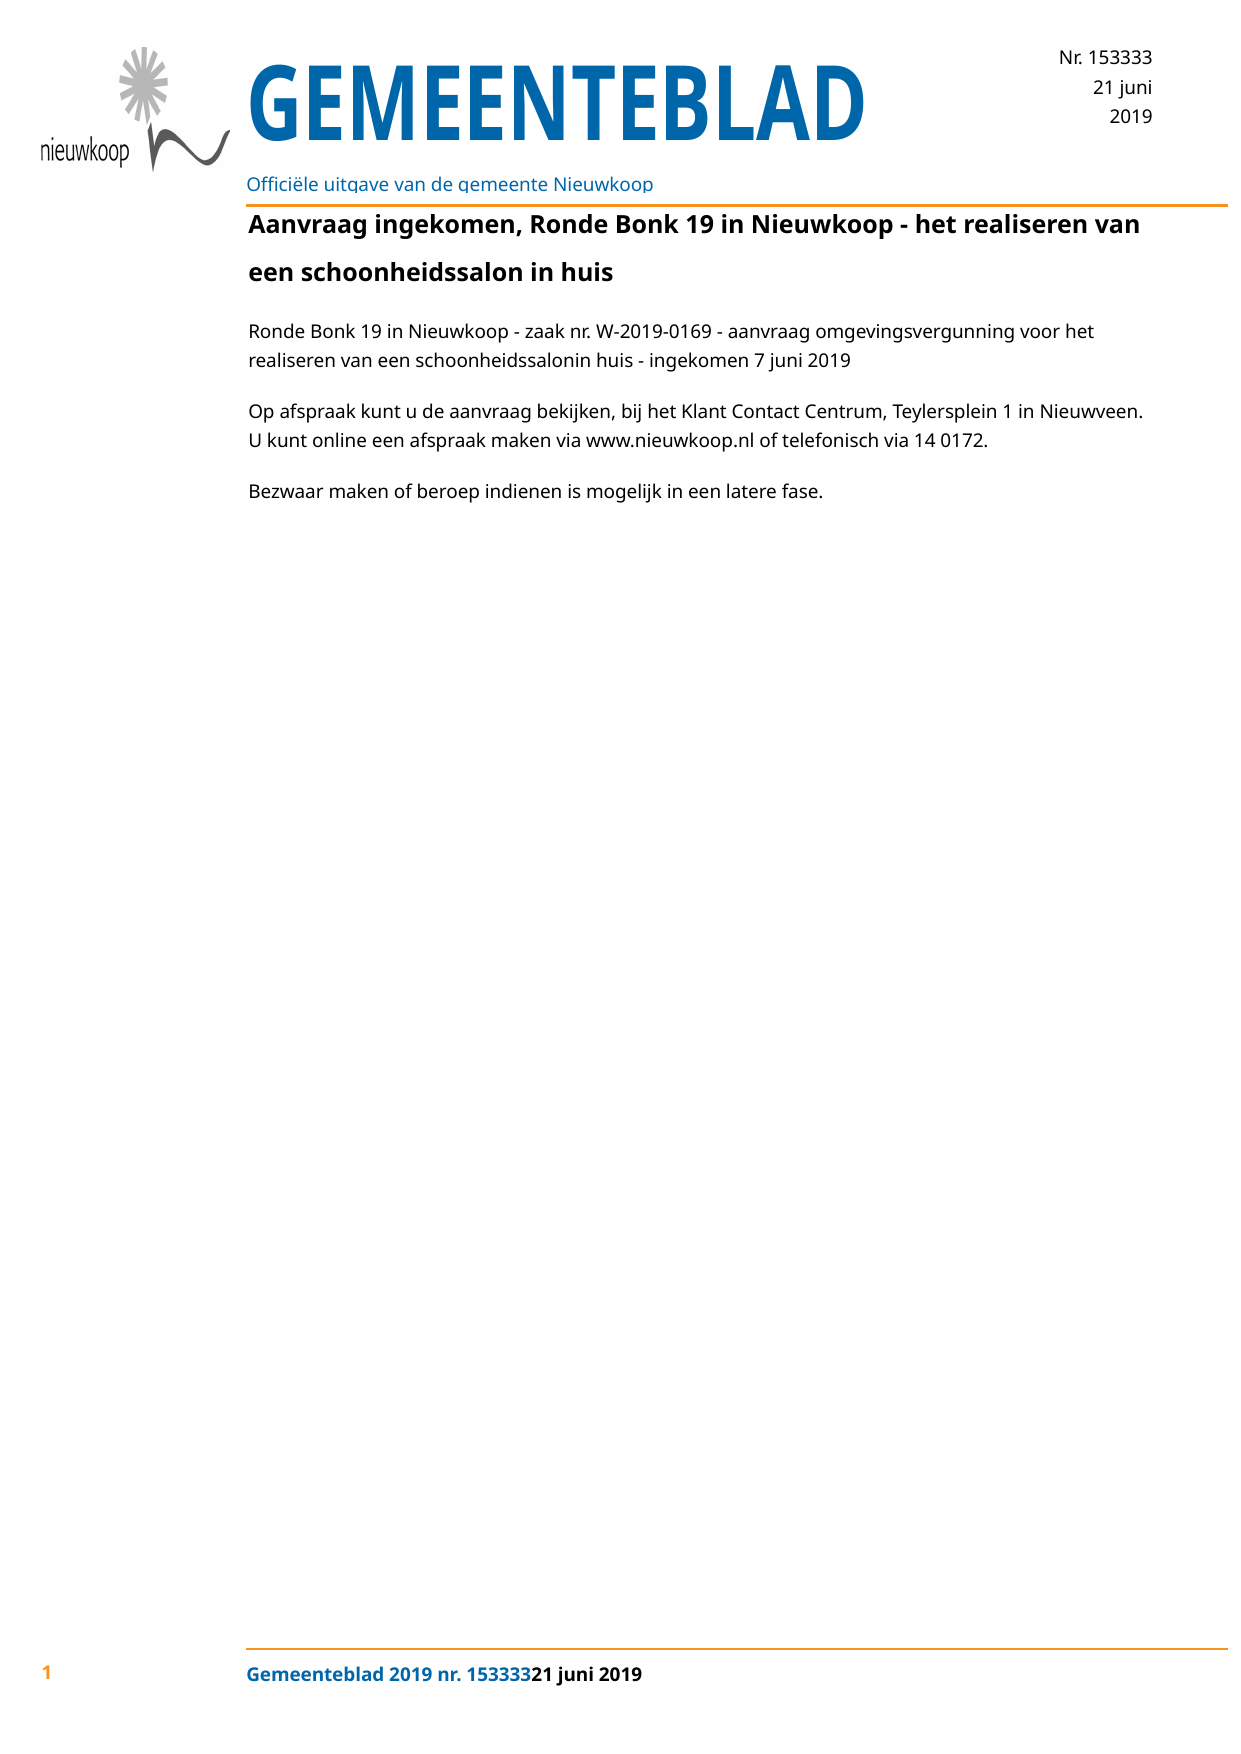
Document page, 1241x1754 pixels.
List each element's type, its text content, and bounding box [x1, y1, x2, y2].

picture [41, 47, 231, 172]
text Aanvraag ingekomen, Ronde Bonk 19 in Nieuwkoop - het realiseren van een schoonheidssalon in huis [248, 207, 1152, 288]
text Bezwaar maken of beroep indienen is mogelijk in een latere fase. [248, 478, 1152, 504]
text Ronde Bonk 19 in Nieuwkoop - zaak nr. W-2019-0169 - aanvraag omgevingsvergunning voor het realiseren van een schoonheidssalonin huis - ingekomen 7 juni 2019 [248, 318, 1152, 373]
text Op afspraak kunt u de aanvraag bekijken, bij het Klant Contact Centrum, Teylersplein 1 in Nieuwveen. U kunt online een afspraak maken via www.nieuwkoop.nl of telefonisch via 14 0172. [248, 398, 1152, 453]
